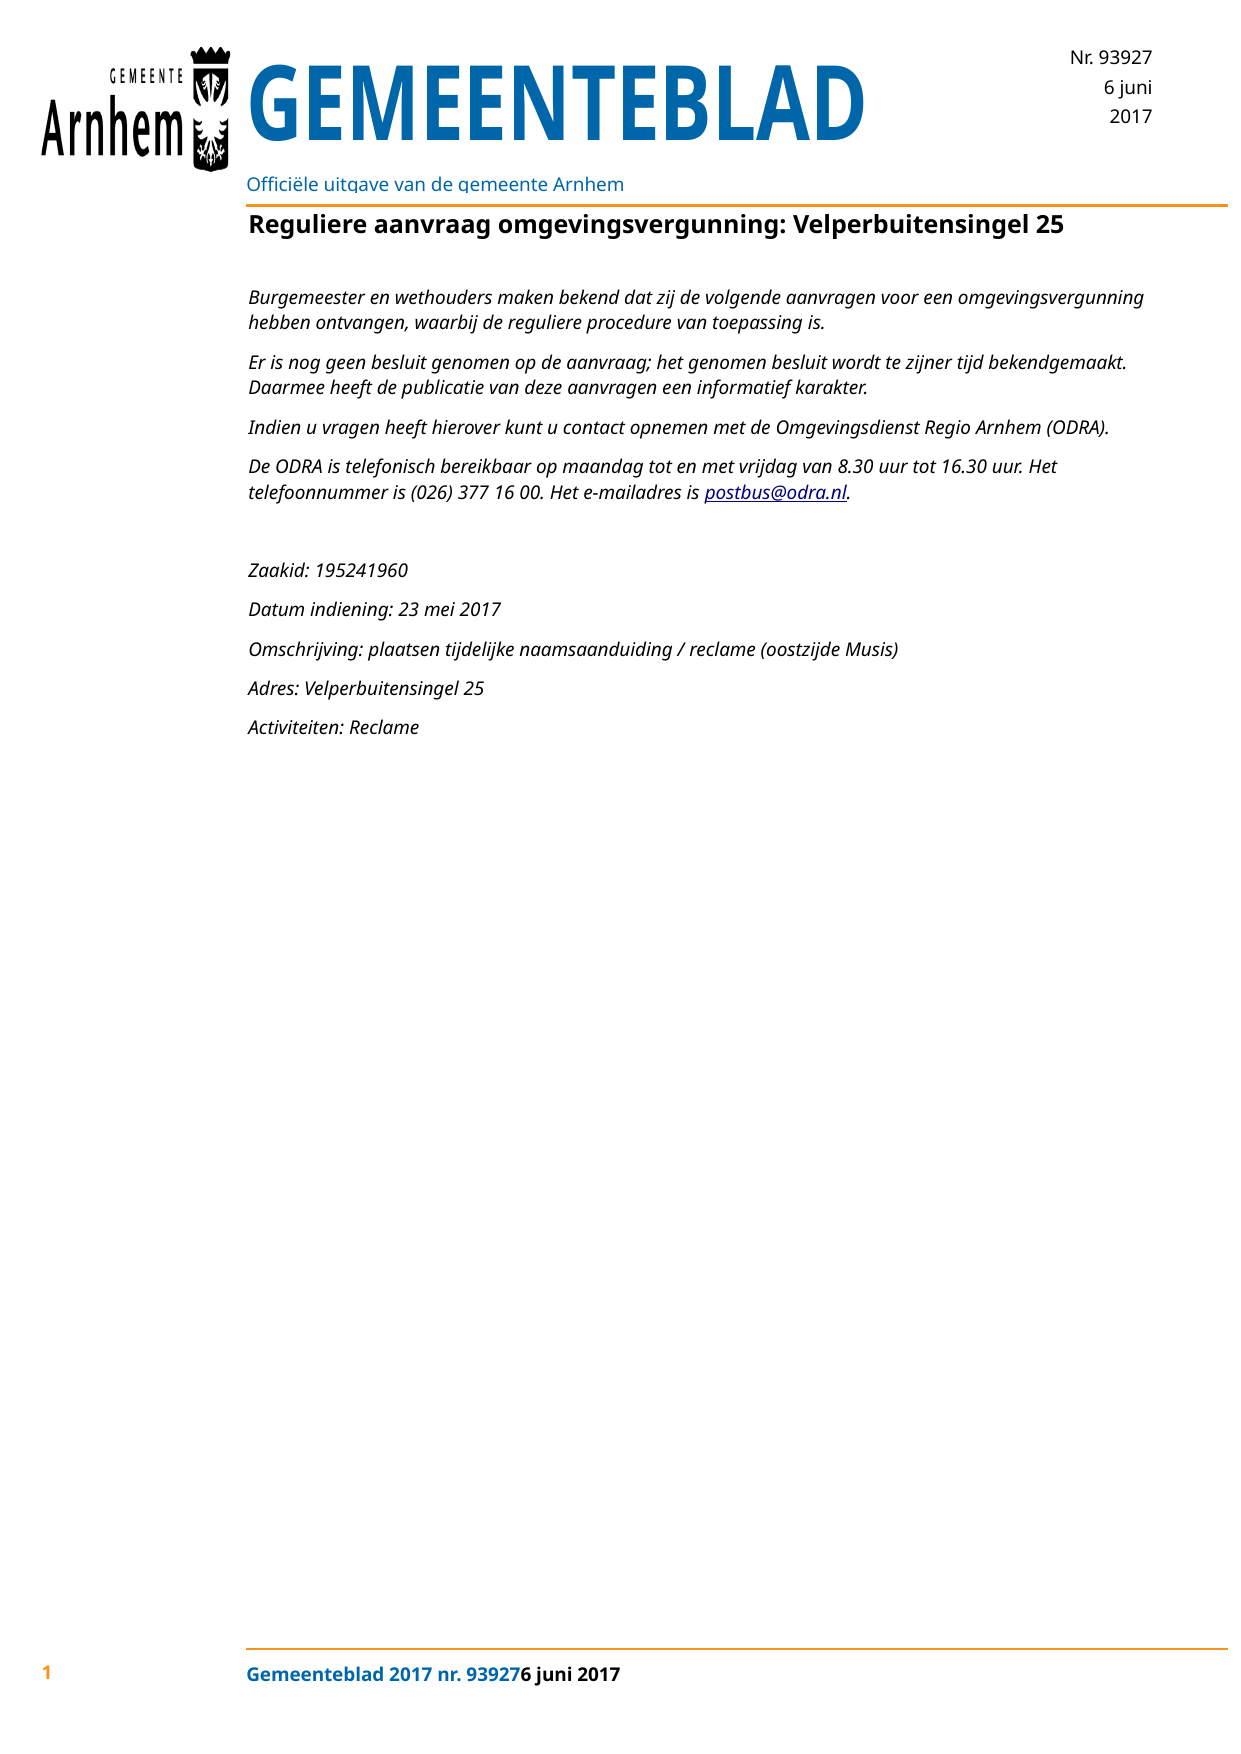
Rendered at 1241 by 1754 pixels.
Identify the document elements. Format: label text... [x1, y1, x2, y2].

text Omschrijving: plaatsen tijdelijke naamsaanduiding / reclame (oostzijde Musis) [248, 636, 1152, 662]
text Er is nog geen besluit genomen op de aanvraag; het genomen besluit wordt te zijner tijd bekendgemaakt. Daarmee heeft de publicatie van deze aanvragen een informatief karakter. [248, 349, 1152, 400]
picture [41, 47, 231, 172]
text Activiteiten: Reclame [248, 714, 1152, 740]
text De ODRA is telefonisch bereikbaar op maandag tot en met vrijdag van 8.30 uur tot 16.30 uur. Het telefoonnummer is (026) 377 16 00. Het e-mailadres is postbus@odra.nl. [248, 453, 1152, 504]
text Zaakid: 195241960 [248, 557, 1152, 583]
text Burgemeester en wethouders maken bekend dat zij de volgende aanvragen voor een omgevingsvergunning hebben ontvangen, waarbij de reguliere procedure van toepassing is. [248, 284, 1152, 335]
text Adres: Velperbuitensingel 25 [248, 675, 1152, 701]
text Indien u vragen heeft hierover kunt u contact opnemen met de Omgevingsdienst Regio Arnhem (ODRA). [248, 414, 1152, 439]
text Datum indiening: 23 mei 2017 [248, 597, 1152, 622]
text Reguliere aanvraag omgevingsvergunning: Velperbuitensingel 25 [248, 207, 1152, 241]
